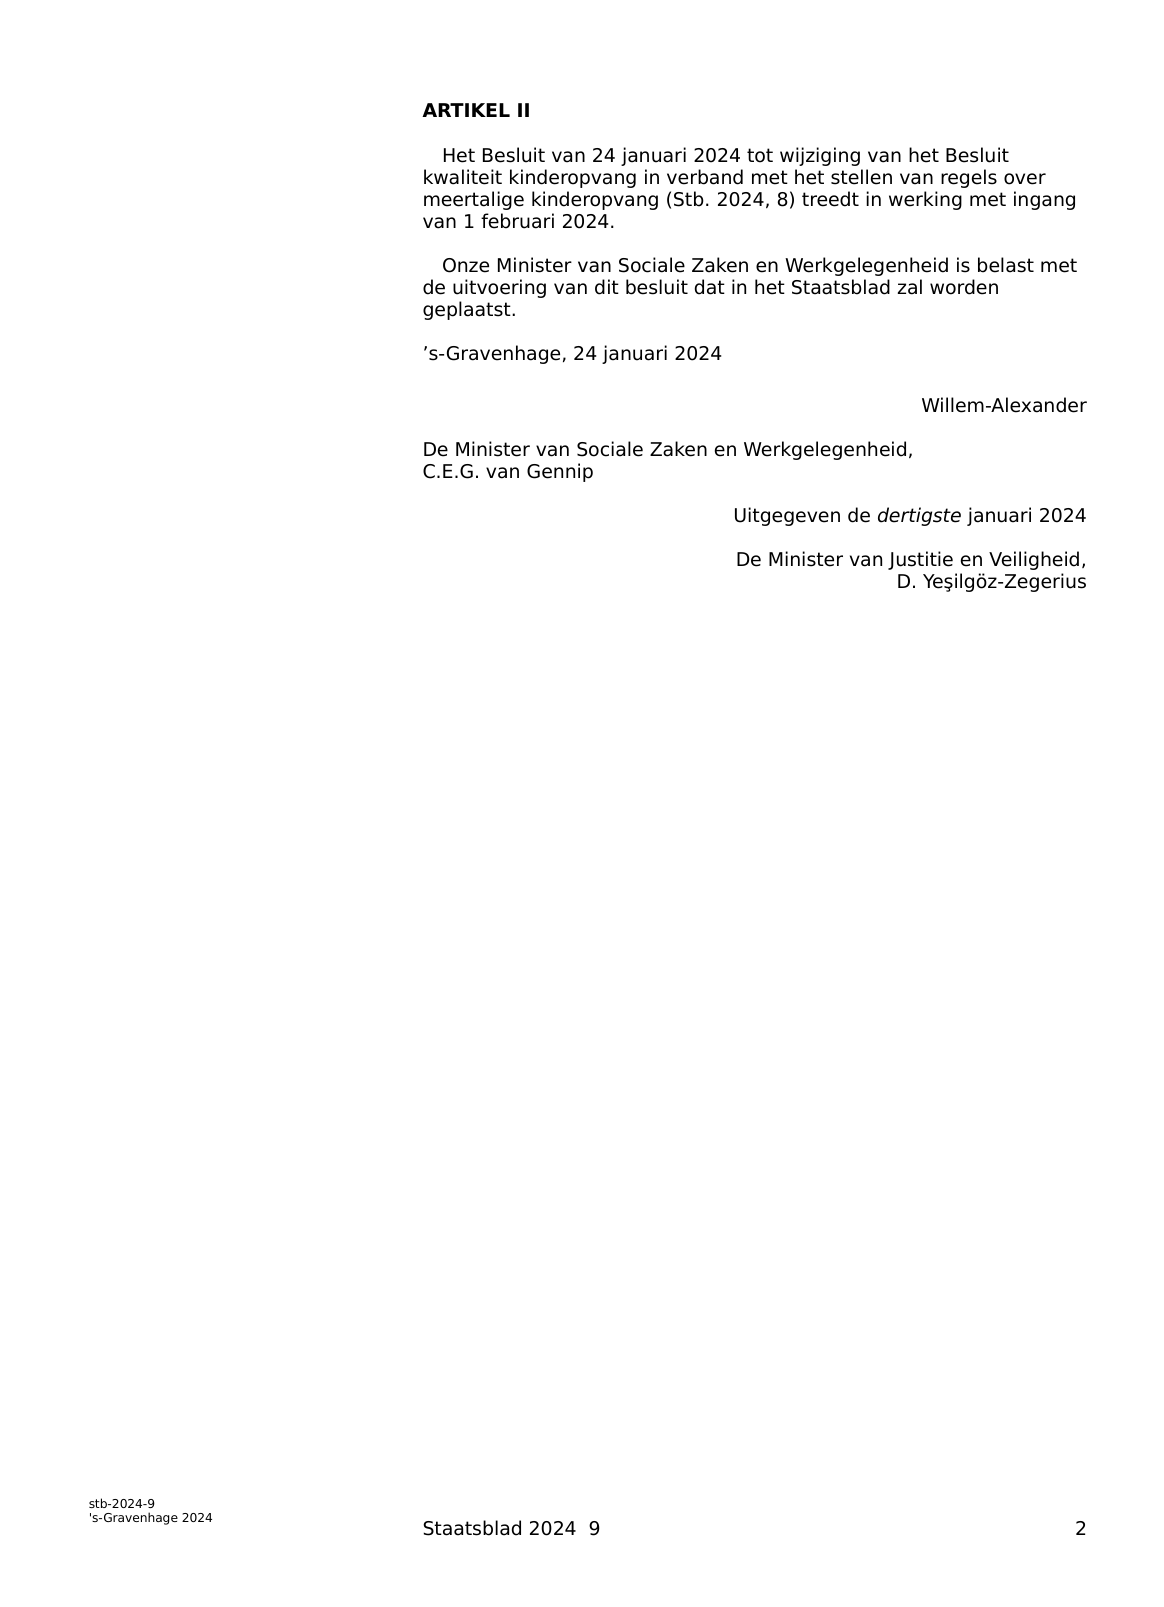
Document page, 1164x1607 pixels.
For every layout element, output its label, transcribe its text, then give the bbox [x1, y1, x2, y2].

text Willem-Alexander [422, 395, 1087, 417]
text Het Besluit van 24 januari 2024 tot wijziging van het Besluit kwaliteit kinderopvang in verband met het stellen van regels over meertalige kinderopvang (Stb. 2024, 8) treedt in werking met ingang van 1 februari 2024. [422, 144, 1087, 232]
text De Minister van Sociale Zaken en Werkgelegenheid, C.E.G. van Gennip [422, 439, 1087, 483]
text ’s-Gravenhage, 24 januari 2024 [422, 343, 1087, 365]
text 's-Gravenhage 2024 [88, 1511, 323, 1525]
text Onze Minister van Sociale Zaken en Werkgelegenheid is belast met de uitvoering van dit besluit dat in het Staatsblad zal worden geplaatst. [422, 255, 1087, 321]
text stb-2024-9 [88, 1497, 323, 1511]
text Uitgegeven de dertigste januari 2024 [422, 505, 1087, 527]
text De Minister van Justitie en Veiligheid, D. Yeşilgöz-Zegerius [422, 549, 1087, 593]
subtitle ARTIKEL II [422, 100, 1087, 122]
